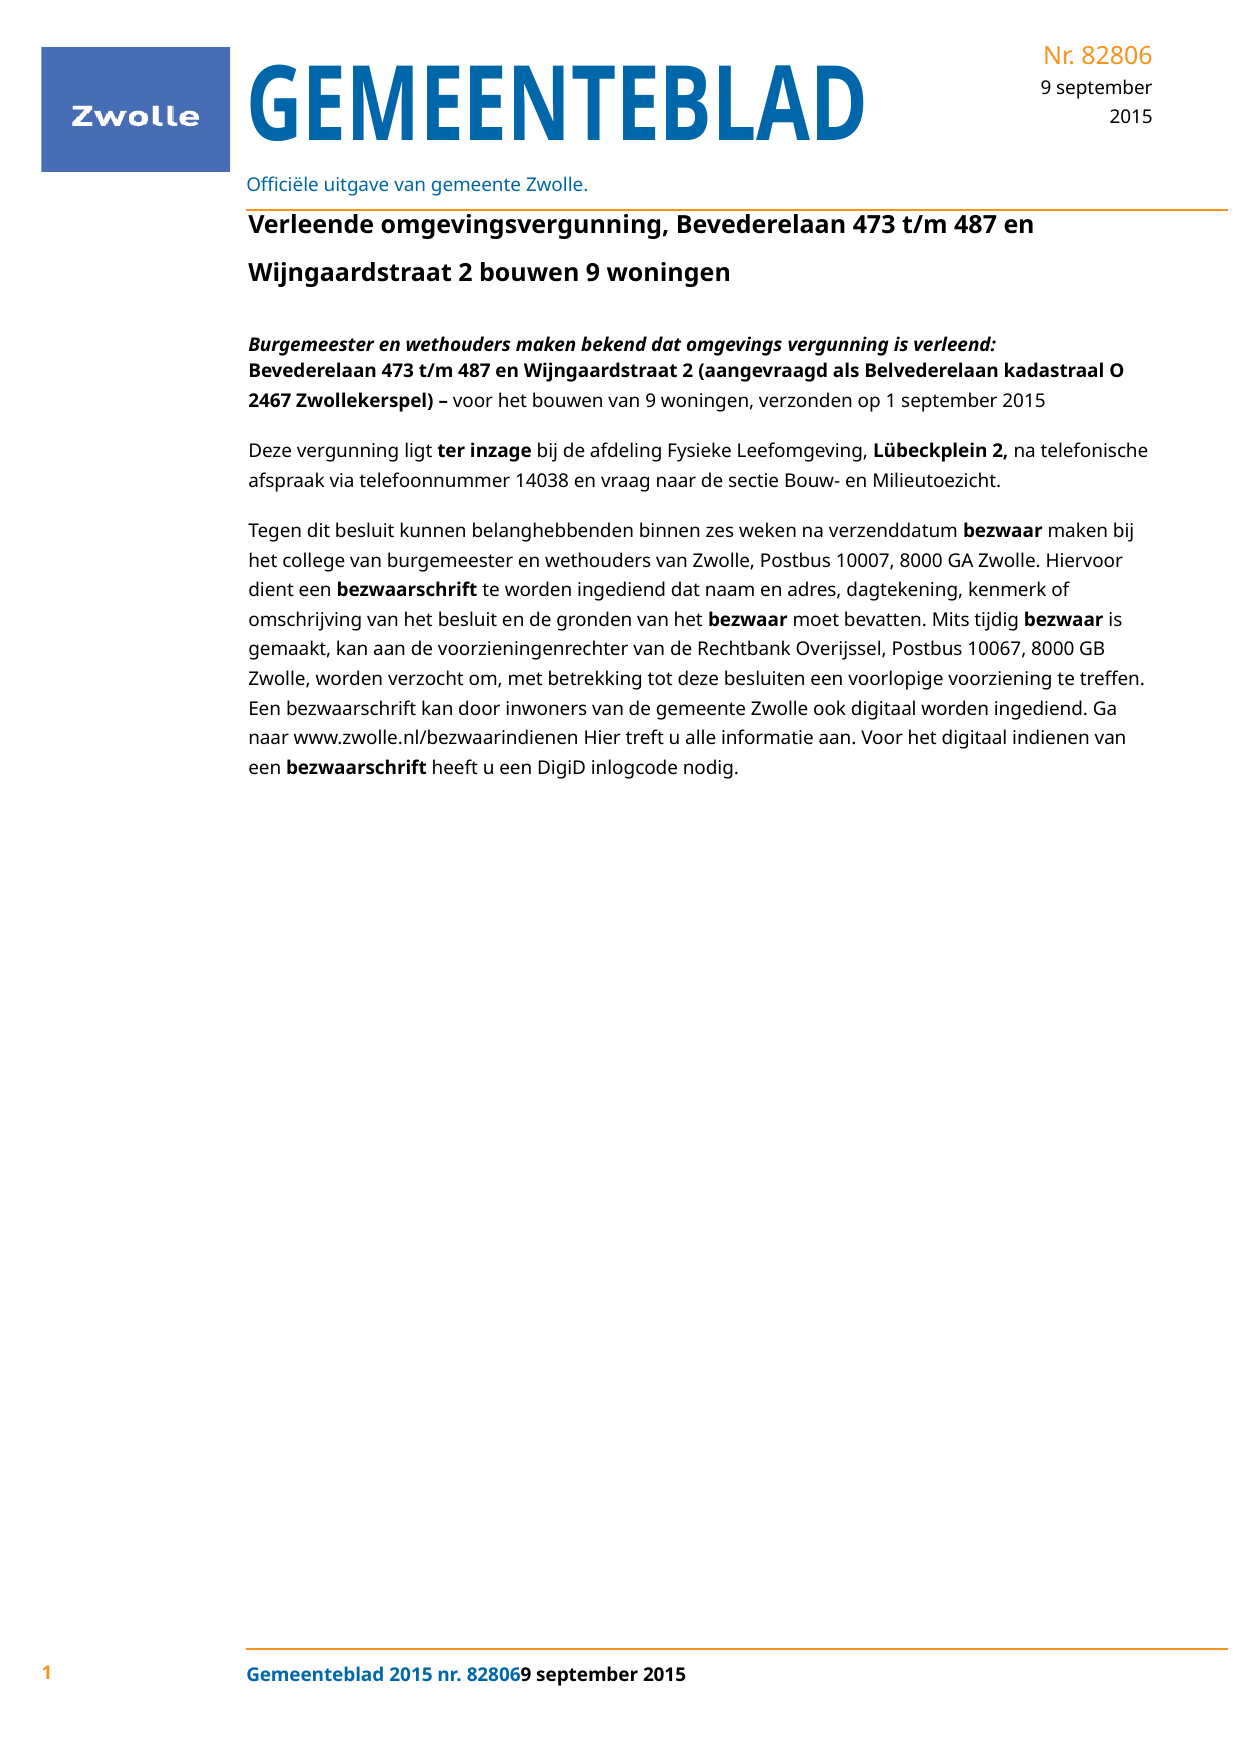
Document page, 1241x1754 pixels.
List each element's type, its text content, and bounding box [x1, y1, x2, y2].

text Burgemeester en wethouders maken bekend dat omgevings vergunning is verleend: [248, 331, 1152, 357]
text Deze vergunning ligt ter inzage bij de afdeling Fysieke Leefomgeving, Lübeckplein 2, na telefonische afspraak via telefoonnummer 14038 en vraag naar de sectie Bouw- en Milieutoezicht. [248, 437, 1152, 492]
text Verleende omgevingsvergunning, Bevederelaan 473 t/m 487 en Wijngaardstraat 2 bouwen 9 woningen [248, 211, 1152, 288]
picture [41, 47, 231, 172]
text Tegen dit besluit kunnen belanghebbenden binnen zes weken na verzenddatum bezwaar maken bij het college van burgemeester en wethouders van Zwolle, Postbus 10007, 8000 GA Zwolle. Hiervoor dient een bezwaarschrift te worden ingediend dat naam en adres, dagtekening, kenmerk of omschrijving van het besluit en de gronden van het bezwaar moet bevatten. Mits tijdig bezwaar is gemaakt, kan aan de voorzieningenrechter van de Rechtbank Overijssel, Postbus 10067, 8000 GB Zwolle, worden verzocht om, met betrekking tot deze besluiten een voorlopige voorziening te treffen. Een bezwaarschrift kan door inwoners van de gemeente Zwolle ook digitaal worden ingediend. Ga naar www.zwolle.nl/bezwaarindienen Hier treft u alle informatie aan. Voor het digitaal indienen van een bezwaarschrift heeft u een DigiD inlogcode nodig. [248, 517, 1152, 779]
text Bevederelaan 473 t/m 487 en Wijngaardstraat 2 (aangevraagd als Belvederelaan kadastraal O 2467 Zwollekerspel) – voor het bouwen van 9 woningen, verzonden op 1 september 2015 [248, 357, 1152, 412]
